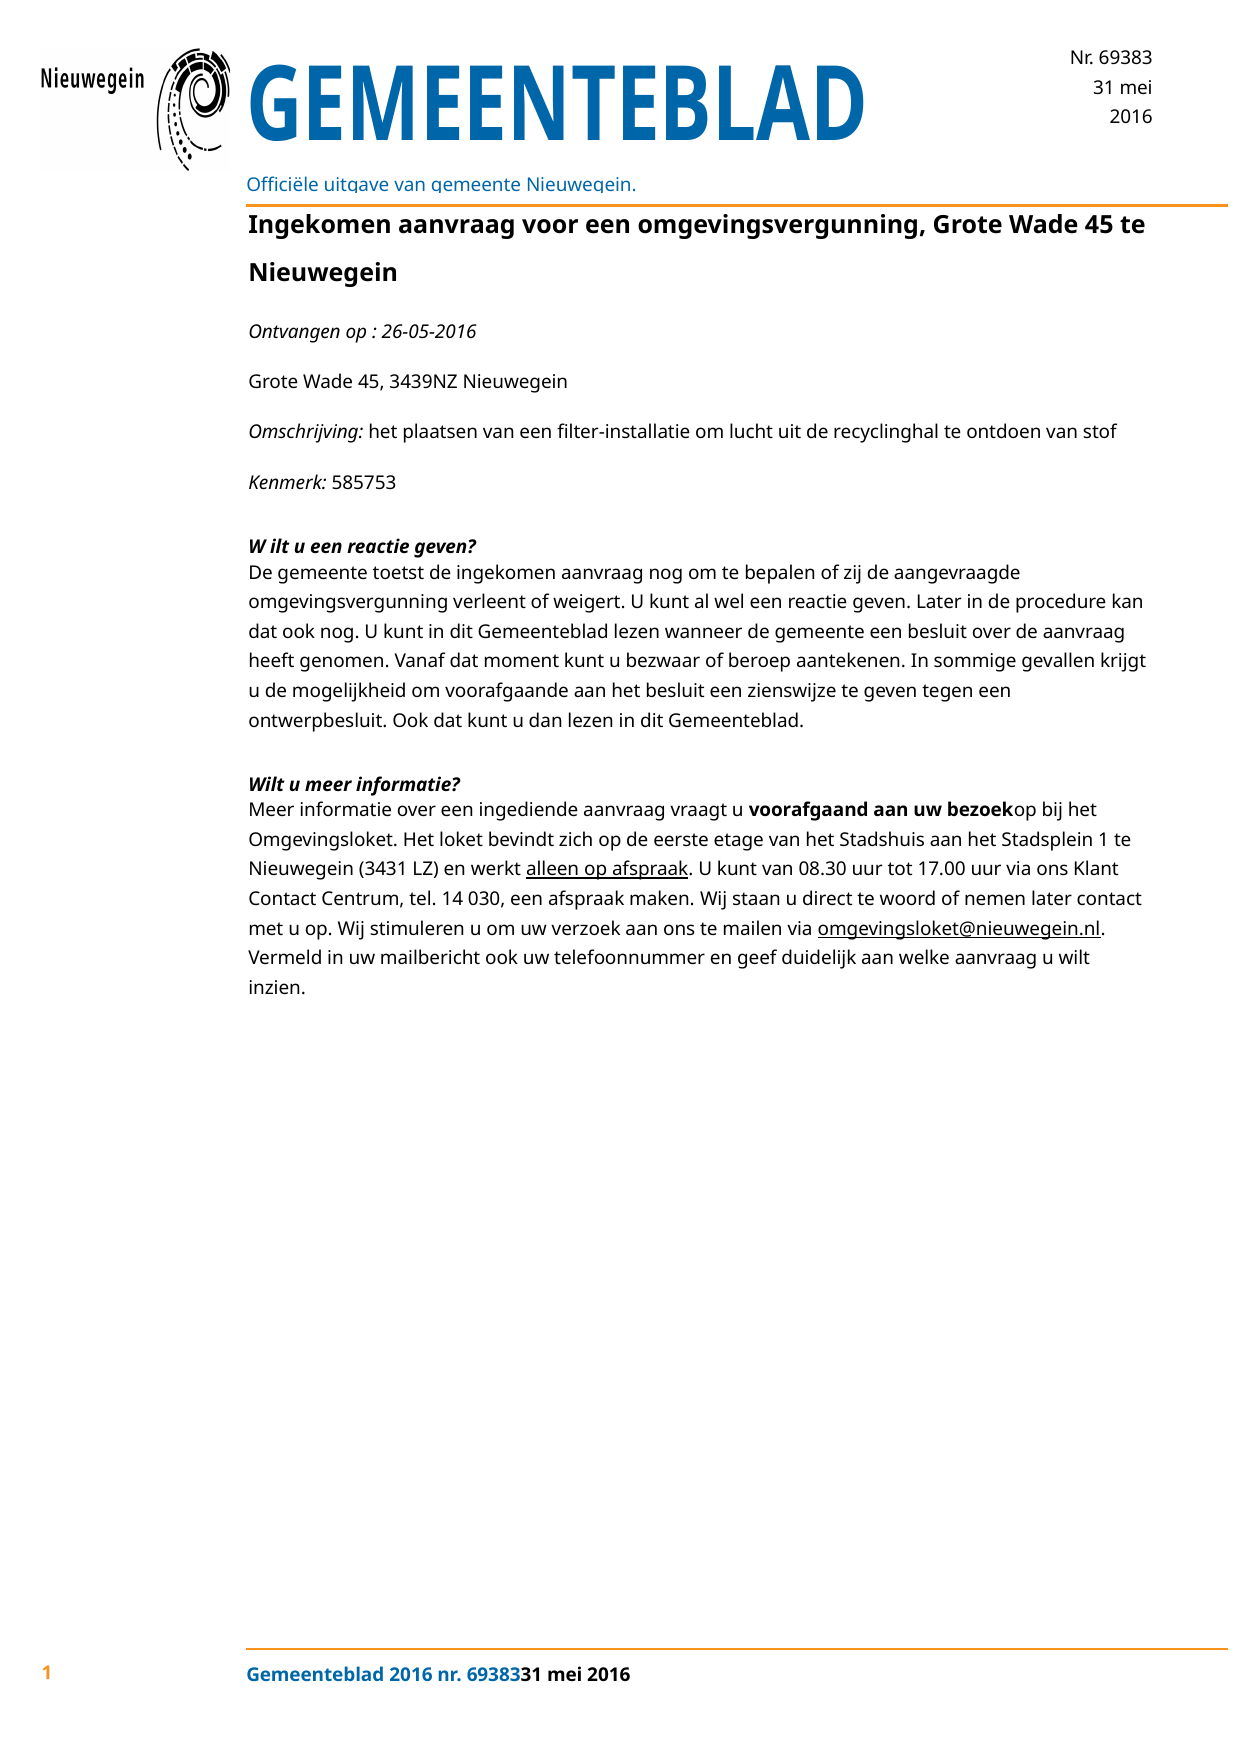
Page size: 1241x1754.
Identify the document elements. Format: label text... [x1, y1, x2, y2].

text Wilt u meer informatie? [248, 771, 1152, 796]
text De gemeente toetst de ingekomen aanvraag nog om te bepalen of zij de aangevraagde omgevingsvergunning verleent of weigert. U kunt al wel een reactie geven. Later in de procedure kan dat ook nog. U kunt in dit Gemeenteblad lezen wanneer de gemeente een besluit over de aanvraag heeft genomen. Vanaf dat moment kunt u bezwaar of beroep aantekenen. In sommige gevallen krijgt u de mogelijkheid om voorafgaande aan het besluit een zienswijze te geven tegen een ontwerpbesluit. Ook dat kunt u dan lezen in dit Gemeenteblad. [248, 559, 1152, 732]
text Meer informatie over een ingediende aanvraag vraagt u voorafgaand aan uw bezoekop bij het Omgevingsloket. Het loket bevindt zich op de eerste etage van het Stadshuis aan het Stadsplein 1 te Nieuwegein (3431 LZ) en werkt alleen op afspraak. U kunt van 08.30 uur tot 17.00 uur via ons Klant Contact Centrum, tel. 14 030, een afspraak maken. Wij staan u direct te woord of nemen later contact met u op. Wij stimuleren u om uw verzoek aan ons te mailen via omgevingsloket@nieuwegein.nl. Vermeld in uw mailbericht ook uw telefoonnummer en geef duidelijk aan welke aanvraag u wilt inzien. [248, 796, 1152, 1000]
text W ilt u een reactie geven? [248, 533, 1152, 559]
text Omschrijving: het plaatsen van een filter-installatie om lucht uit de recyclinghal te ontdoen van stof [248, 419, 1152, 444]
picture [41, 47, 231, 172]
text Grote Wade 45, 3439NZ Nieuwegein [248, 368, 1152, 394]
text Ontvangen op : 26-05-2016 [248, 318, 1152, 344]
text Kenmerk: 585753 [248, 469, 1152, 495]
text Ingekomen aanvraag voor een omgevingsvergunning, Grote Wade 45 te Nieuwegein [248, 207, 1152, 288]
